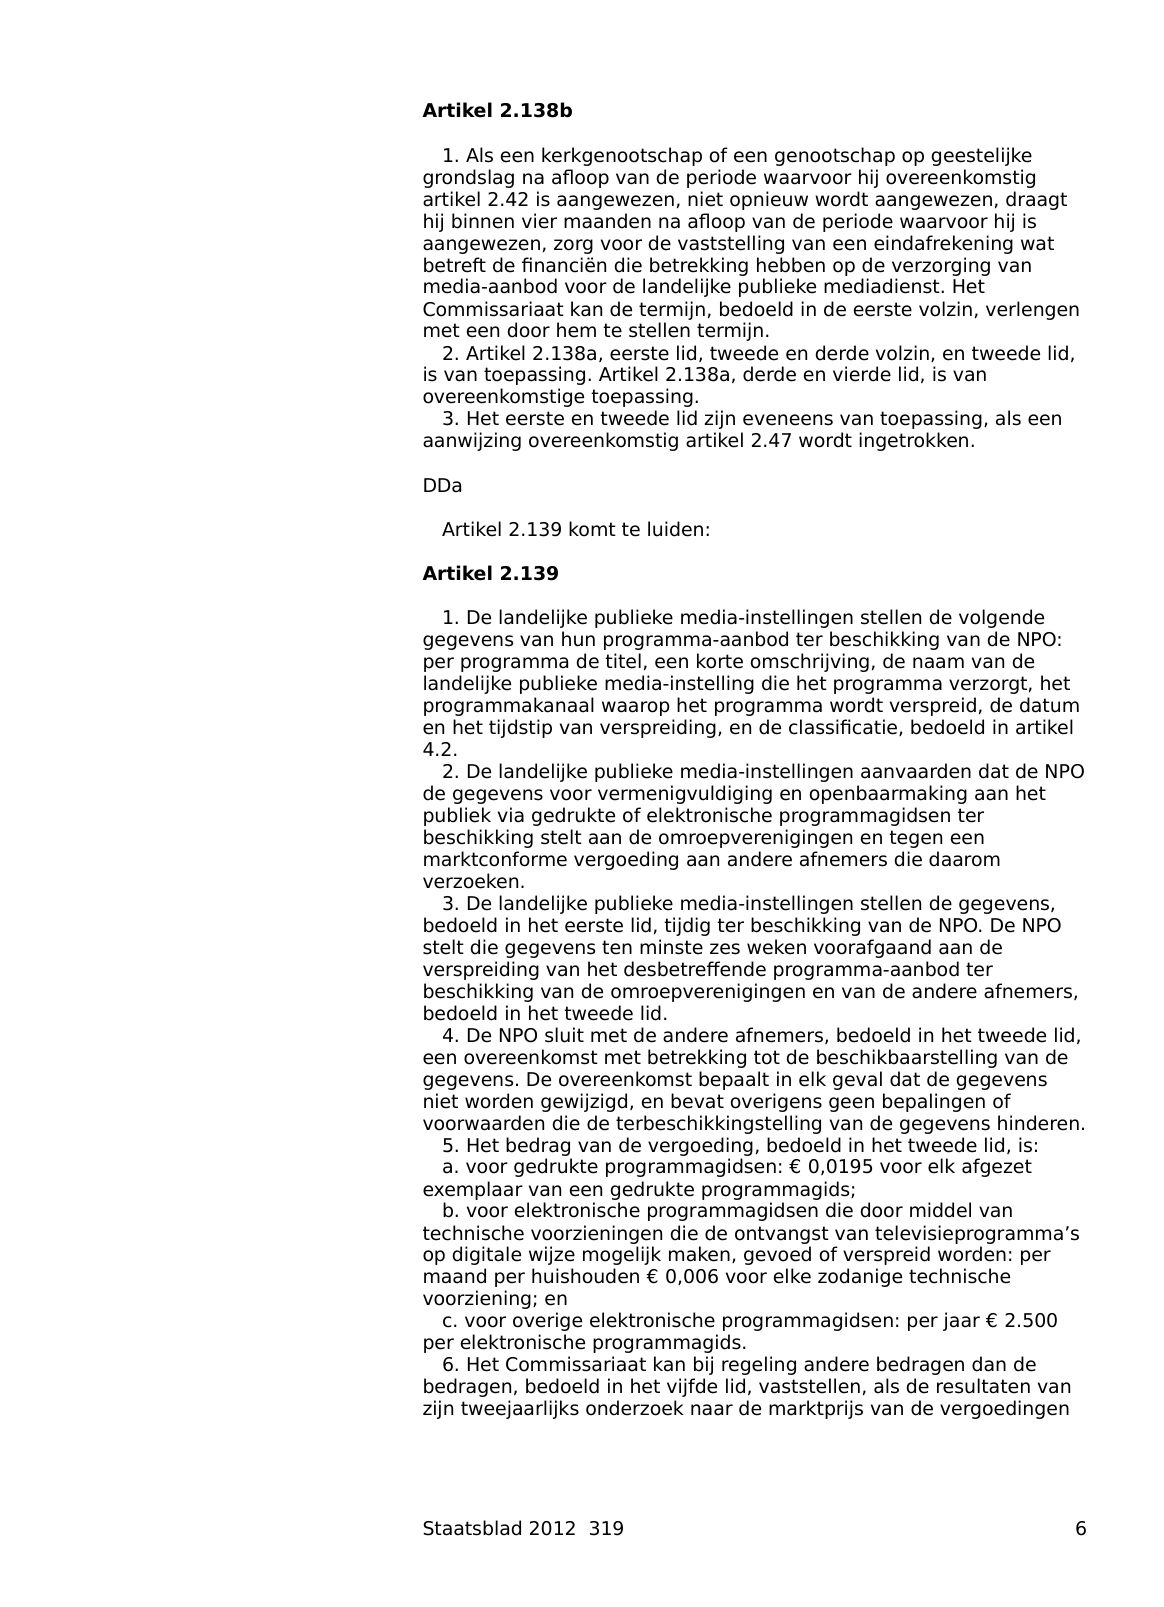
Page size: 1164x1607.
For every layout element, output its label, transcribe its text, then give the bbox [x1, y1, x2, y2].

text 5. Het bedrag van de vergoeding, bedoeld in het tweede lid, is: [422, 1134, 1087, 1156]
subtitle Artikel 2.139 [422, 563, 1087, 585]
text 4. De NPO sluit met de andere afnemers, bedoeld in het tweede lid, een overeenkomst met betrekking tot de beschikbaarstelling van de gegevens. De overeenkomst bepaalt in elk geval dat de gegevens niet worden gewijzigd, en bevat overigens geen bepalingen of voorwaarden die de terbeschikkingstelling van de gegevens hinderen. [422, 1024, 1087, 1134]
text b. voor elektronische programmagidsen die door middel van technische voorzieningen die de ontvangst van televisieprogramma’s op digitale wijze mogelijk maken, gevoed of verspreid worden: per maand per huishouden € 0,006 voor elke zodanige technische voorziening; en [422, 1200, 1087, 1310]
subtitle Artikel 2.138b [422, 100, 1087, 122]
text a. voor gedrukte programmagidsen: € 0,0195 voor elk afgezet exemplaar van een gedrukte programmagids; [422, 1156, 1087, 1200]
text 1. De landelijke publieke media-instellingen stellen de volgende gegevens van hun programma-aanbod ter beschikking van de NPO: per programma de titel, een korte omschrijving, de naam van de landelijke publieke media-instelling die het programma verzorgt, het programmakanaal waarop het programma wordt verspreid, de datum en het tijdstip van verspreiding, en de classificatie, bedoeld in artikel 4.2. [422, 607, 1087, 761]
text 1. Als een kerkgenootschap of een genootschap op geestelijke grondslag na afloop van de periode waarvoor hij overeenkomstig artikel 2.42 is aangewezen, niet opnieuw wordt aangewezen, draagt hij binnen vier maanden na afloop van de periode waarvoor hij is aangewezen, zorg voor de vaststelling van een eindafrekening wat betreft de financiën die betrekking hebben op de verzorging van media-aanbod voor de landelijke publieke mediadienst. Het Commissariaat kan de termijn, bedoeld in de eerste volzin, verlengen met een door hem te stellen termijn. [422, 144, 1087, 342]
text DDa [422, 474, 1087, 496]
text 2. De landelijke publieke media-instellingen aanvaarden dat de NPO de gegevens voor vermenigvuldiging en openbaarmaking aan het publiek via gedrukte of elektronische programmagidsen ter beschikking stelt aan de omroepverenigingen en tegen een marktconforme vergoeding aan andere afnemers die daarom verzoeken. [422, 761, 1087, 893]
text 2. Artikel 2.138a, eerste lid, tweede en derde volzin, en tweede lid, is van toepassing. Artikel 2.138a, derde en vierde lid, is van overeenkomstige toepassing. [422, 342, 1087, 408]
text Artikel 2.139 komt te luiden: [422, 519, 1087, 541]
text 3. De landelijke publieke media-instellingen stellen de gegevens, bedoeld in het eerste lid, tijdig ter beschikking van de NPO. De NPO stelt die gegevens ten minste zes weken voorafgaand aan de verspreiding van het desbetreffende programma-aanbod ter beschikking van de omroepverenigingen en van de andere afnemers, bedoeld in het tweede lid. [422, 893, 1087, 1024]
text 6. Het Commissariaat kan bij regeling andere bedragen dan de bedragen, bedoeld in het vijfde lid, vaststellen, als de resultaten van zijn tweejaarlijks onderzoek naar de marktprijs van de vergoedingen [422, 1354, 1087, 1420]
text 3. Het eerste en tweede lid zijn eveneens van toepassing, als een aanwijzing overeenkomstig artikel 2.47 wordt ingetrokken. [422, 408, 1087, 452]
text c. voor overige elektronische programmagidsen: per jaar € 2.500 per elektronische programmagids. [422, 1310, 1087, 1354]
